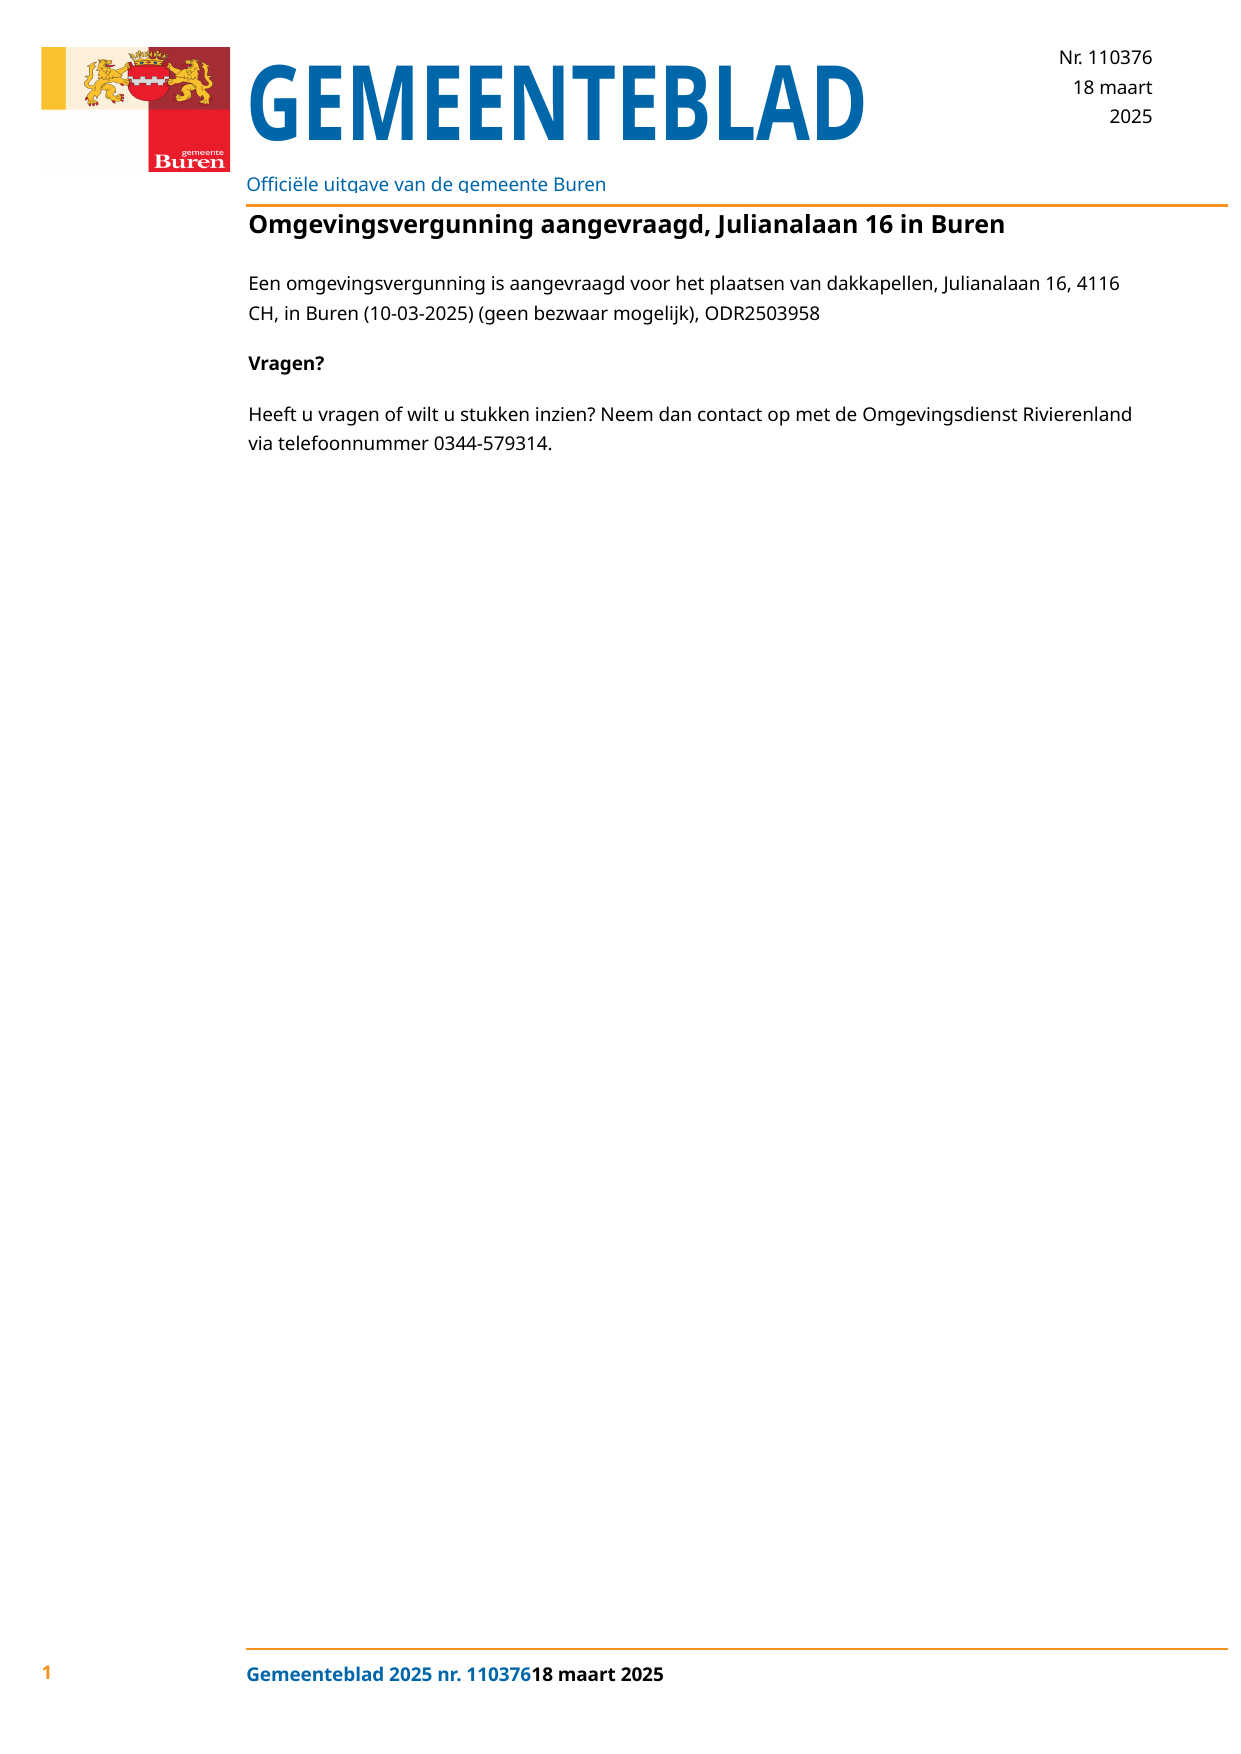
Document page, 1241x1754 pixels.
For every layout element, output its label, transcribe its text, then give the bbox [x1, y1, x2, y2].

text Omgevingsvergunning aangevraagd, Julianalaan 16 in Buren [248, 207, 1152, 241]
picture [41, 47, 231, 172]
text Vragen? [248, 350, 1152, 376]
text Een omgevingsvergunning is aangevraagd voor het plaatsen van dakkapellen, Julianalaan 16, 4116 CH, in Buren (10-03-2025) (geen bezwaar mogelijk), ODR2503958 [248, 270, 1152, 326]
text Heeft u vragen of wilt u stukken inzien? Neem dan contact op met de Omgevingsdienst Rivierenland via telefoonnummer 0344-579314. [248, 401, 1152, 456]
